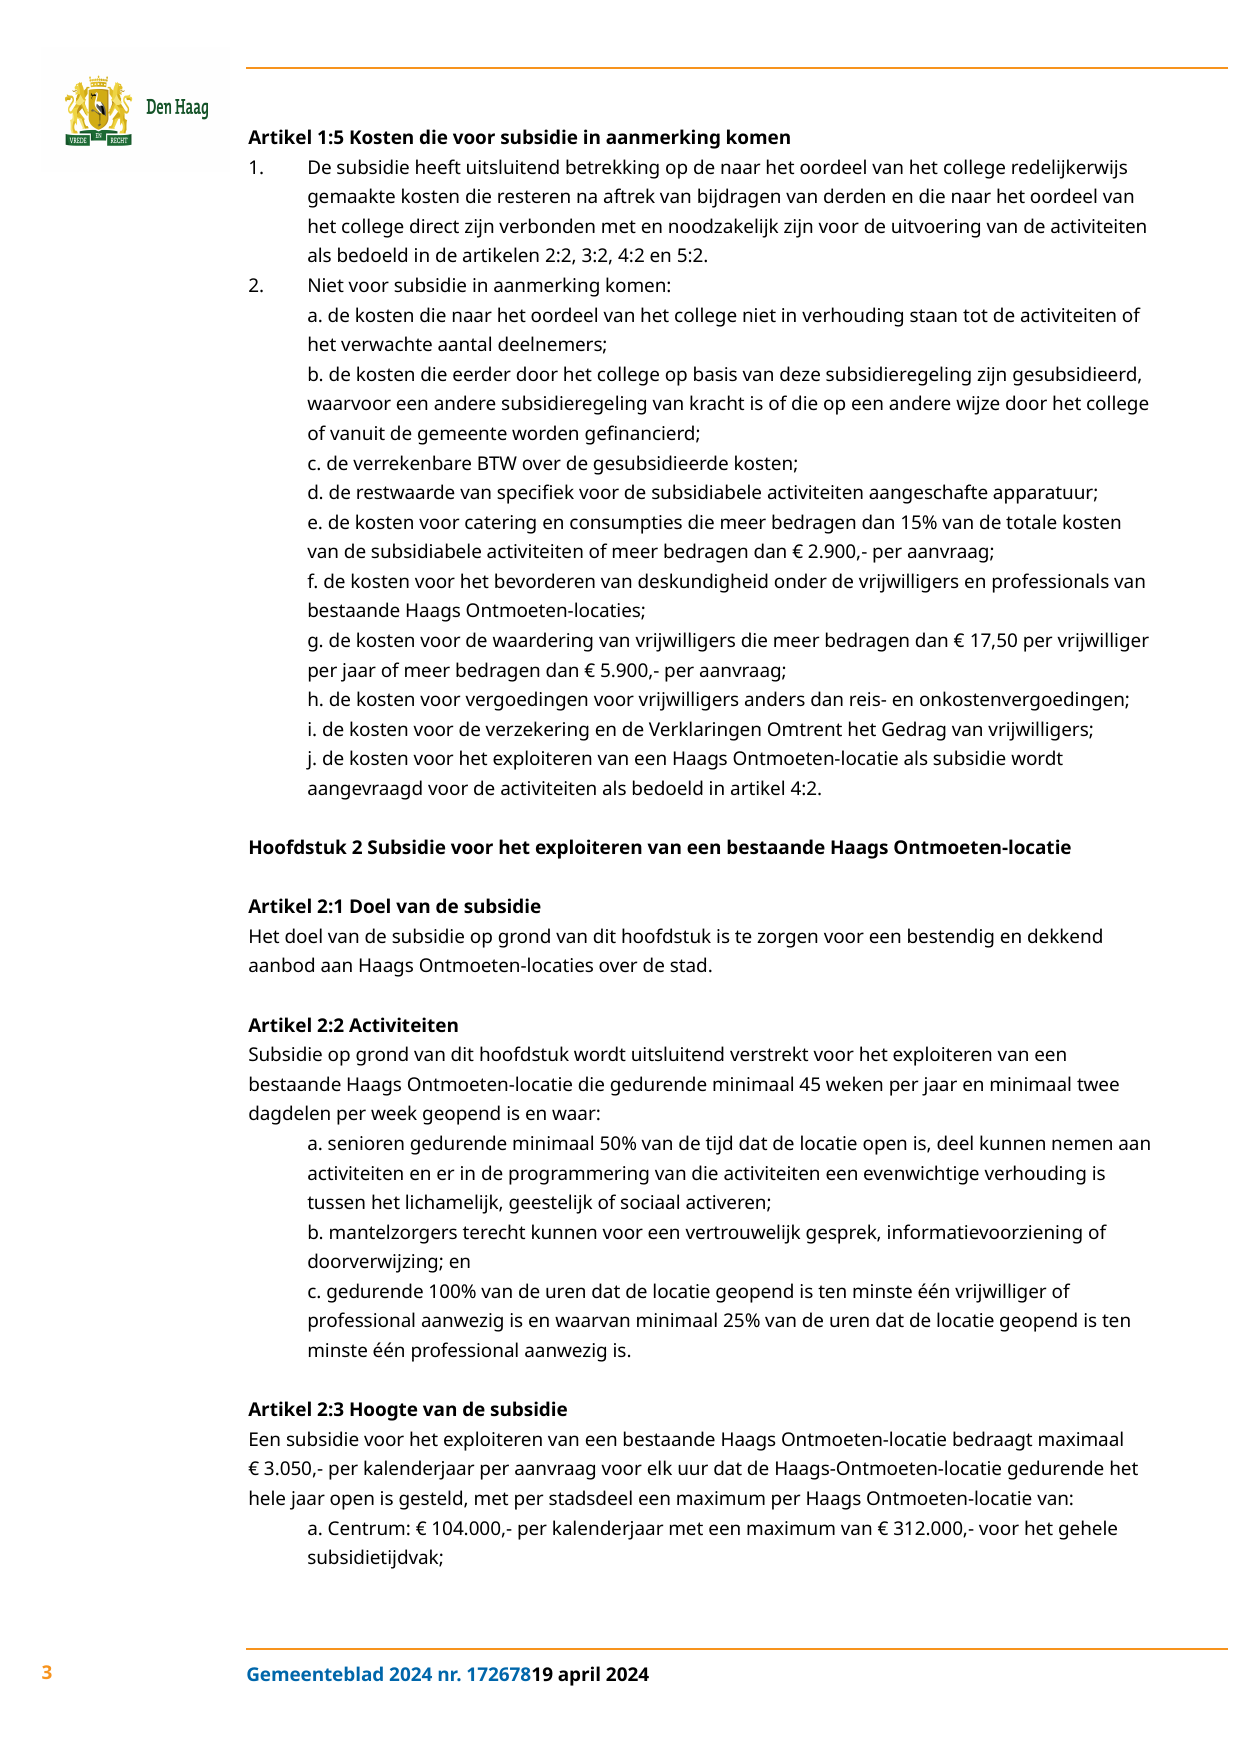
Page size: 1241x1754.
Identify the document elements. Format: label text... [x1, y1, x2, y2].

list b. mantelzorgers terecht kunnen voor een vertrouwelijk gesprek, informatievoorziening of doorverwijzing; en [248, 1219, 1152, 1274]
list b. de kosten die eerder door het college op basis van deze subsidieregeling zijn gesubsidieerd, waarvoor een andere subsidieregeling van kracht is of die op een andere wijze door het college of vanuit de gemeente worden gefinancierd; [248, 361, 1152, 446]
text Artikel 2:3 Hoogte van de subsidie [248, 1396, 1152, 1422]
text Artikel 2:1 Doel van de subsidie [248, 893, 1152, 919]
text Artikel 1:5 Kosten die voor subsidie in aanmerking komen [248, 124, 1152, 150]
list a. de kosten die naar het oordeel van het college niet in verhouding staan tot de activiteiten of het verwachte aantal deelnemers; [248, 302, 1152, 357]
list c. gedurende 100% van de uren dat de locatie geopend is ten minste één vrijwilliger of professional aanwezig is en waarvan minimaal 25% van de uren dat de locatie geopend is ten minste één professional aanwezig is. [248, 1278, 1152, 1363]
list j. de kosten voor het exploiteren van een Haags Ontmoeten-locatie als subsidie wordt aangevraagd voor de activiteiten als bedoeld in artikel 4:2. [248, 746, 1152, 801]
text Het doel van de subsidie op grond van dit hoofdstuk is te zorgen voor een bestendig en dekkend aanbod aan Haags Ontmoeten-locaties over de stad. [248, 923, 1152, 978]
list h. de kosten voor vergoedingen voor vrijwilligers anders dan reis- en onkostenvergoedingen; [248, 686, 1152, 712]
list a. senioren gedurende minimaal 50% van de tijd dat de locatie open is, deel kunnen nemen aan activiteiten en er in de programmering van die activiteiten een evenwichtige verhouding is tussen het lichamelijk, geestelijk of sociaal activeren; [248, 1130, 1152, 1215]
text Een subsidie voor het exploiteren van een bestaande Haags Ontmoeten-locatie bedraagt maximaal € 3.050,- per kalenderjaar per aanvraag voor elk uur dat de Haags-Ontmoeten-locatie gedurende het hele jaar open is gesteld, met per stadsdeel een maximum per Haags Ontmoeten-locatie van: [248, 1426, 1152, 1511]
list De subsidie heeft uitsluitend betrekking op de naar het oordeel van het college redelijkerwijs gemaakte kosten die resteren na aftrek van bijdragen van derden en die naar het oordeel van het college direct zijn verbonden met en noodzakelijk zijn voor de uitvoering van de activiteiten als bedoeld in de artikelen 2:2, 3:2, 4:2 en 5:2. [248, 154, 1152, 268]
list d. de restwaarde van specifiek voor de subsidiabele activiteiten aangeschafte apparatuur; [248, 479, 1152, 505]
list f. de kosten voor het bevorderen van deskundigheid onder de vrijwilligers en professionals van bestaande Haags Ontmoeten-locaties; [248, 568, 1152, 623]
list g. de kosten voor de waardering van vrijwilligers die meer bedragen dan € 17,50 per vrijwilliger per jaar of meer bedragen dan € 5.900,- per aanvraag; [248, 627, 1152, 683]
list e. de kosten voor catering en consumpties die meer bedragen dan 15% van de totale kosten van de subsidiabele activiteiten of meer bedragen dan € 2.900,- per aanvraag; [248, 509, 1152, 564]
list a. Centrum: € 104.000,- per kalenderjaar met een maximum van € 312.000,- voor het gehele subsidietijdvak; [248, 1515, 1152, 1570]
list Niet voor subsidie in aanmerking komen: [248, 272, 1152, 298]
list c. de verrekenbare BTW over de gesubsidieerde kosten; [248, 450, 1152, 476]
list i. de kosten voor de verzekering en de Verklaringen Omtrent het Gedrag van vrijwilligers; [248, 716, 1152, 742]
picture [41, 47, 231, 172]
text Hoofdstuk 2 Subsidie voor het exploiteren van een bestaande Haags Ontmoeten-locatie [248, 834, 1152, 860]
text Artikel 2:2 Activiteiten [248, 1012, 1152, 1038]
text Subsidie op grond van dit hoofdstuk wordt uitsluitend verstrekt voor het exploiteren van een bestaande Haags Ontmoeten-locatie die gedurende minimaal 45 weken per jaar en minimaal twee dagdelen per week geopend is en waar: [248, 1041, 1152, 1126]
